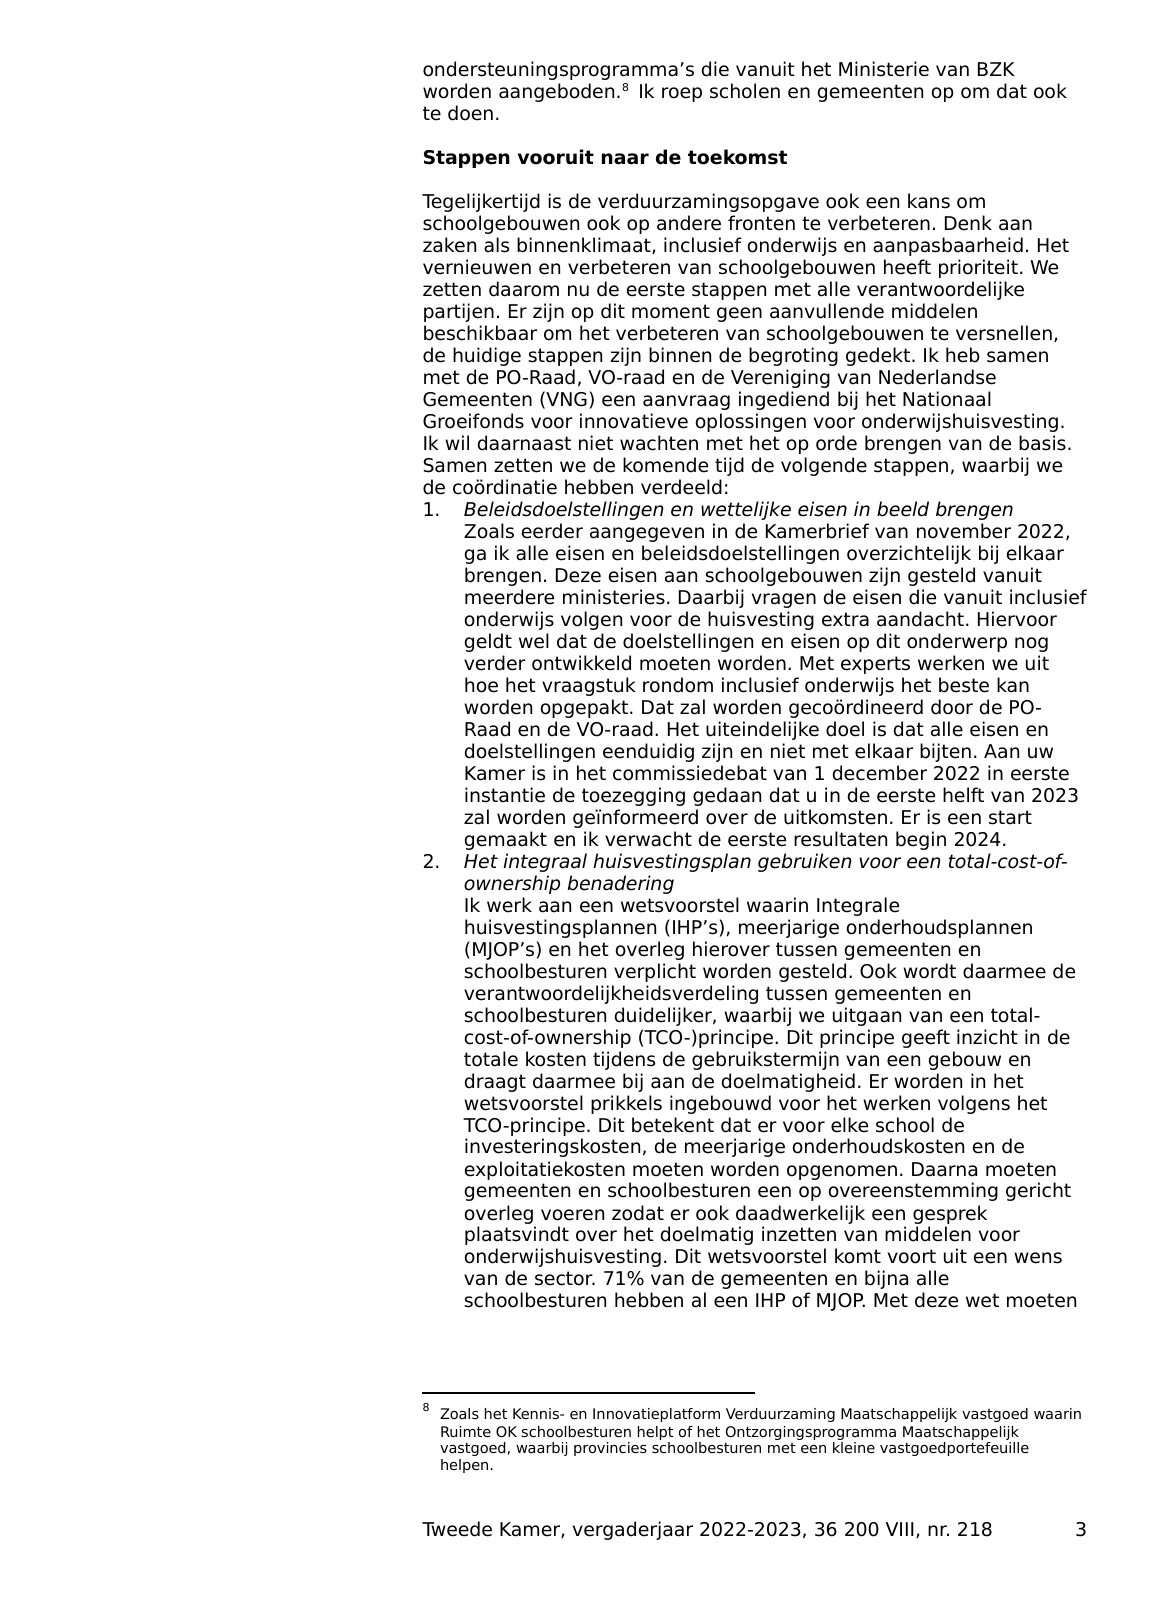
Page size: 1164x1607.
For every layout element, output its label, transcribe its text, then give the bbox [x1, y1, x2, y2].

text Ik werk aan een wetsvoorstel waarin Integrale huisvestingsplannen (IHP’s), meerjarige onderhoudsplannen (MJOP’s) en het overleg hierover tussen gemeenten en schoolbesturen verplicht worden gesteld. Ook wordt daarmee de verantwoordelijkheidsverdeling tussen gemeenten en schoolbesturen duidelijker, waarbij we uitgaan van een total-cost-of-ownership (TCO-)principe. Dit principe geeft inzicht in de totale kosten tijdens de gebruikstermijn van een gebouw en draagt daarmee bij aan de doelmatigheid. Er worden in het wetsvoorstel prikkels ingebouwd voor het werken volgens het TCO-principe. Dit betekent dat er voor elke school de investeringskosten, de meerjarige onderhoudskosten en de exploitatiekosten moeten worden opgenomen. Daarna moeten gemeenten en schoolbesturen een op overeenstemming gericht overleg voeren zodat er ook daadwerkelijk een gesprek plaatsvindt over het doelmatig inzetten van middelen voor onderwijshuisvesting. Dit wetsvoorstel komt voort uit een wens van de sector. 71% van de gemeenten en bijna alle schoolbesturen hebben al een IHP of MJOP. Met deze wet moeten [464, 895, 1087, 1312]
text ondersteuningsprogramma’s die vanuit het Ministerie van BZK worden aangeboden. Ik roep scholen en gemeenten op om dat ook te doen. [422, 59, 1087, 125]
text Zoals het Kennis- en Innovatieplatform Verduurzaming Maatschappelijk vastgoed waarin Ruimte OK schoolbesturen helpt of het Ontzorgingsprogramma Maatschappelijk vastgoed, waarbij provincies schoolbesturen met een kleine vastgoedportefeuille helpen. [422, 1402, 1087, 1474]
text Tegelijkertijd is de verduurzamingsopgave ook een kans om schoolgebouwen ook op andere fronten te verbeteren. Denk aan zaken als binnenklimaat, inclusief onderwijs en aanpasbaarheid. Het vernieuwen en verbeteren van schoolgebouwen heeft prioriteit. We zetten daarom nu de eerste stappen met alle verantwoordelijke partijen. Er zijn op dit moment geen aanvullende middelen beschikbaar om het verbeteren van schoolgebouwen te versnellen, de huidige stappen zijn binnen de begroting gedekt. Ik heb samen met de PO-Raad, VO-raad en de Vereniging van Nederlandse Gemeenten (VNG) een aanvraag ingediend bij het Nationaal Groeifonds voor innovatieve oplossingen voor onderwijshuisvesting. Ik wil daarnaast niet wachten met het op orde brengen van de basis. Samen zetten we de komende tijd de volgende stappen, waarbij we de coördinatie hebben verdeeld: [422, 191, 1087, 499]
subtitle Stappen vooruit naar de toekomst [422, 147, 1087, 169]
text Zoals eerder aangegeven in de Kamerbrief van november 2022, ga ik alle eisen en beleidsdoelstellingen overzichtelijk bij elkaar brengen. Deze eisen aan schoolgebouwen zijn gesteld vanuit meerdere ministeries. Daarbij vragen de eisen die vanuit inclusief onderwijs volgen voor de huisvesting extra aandacht. Hiervoor geldt wel dat de doelstellingen en eisen op dit onderwerp nog verder ontwikkeld moeten worden. Met experts werken we uit hoe het vraagstuk rondom inclusief onderwijs het beste kan worden opgepakt. Dat zal worden gecoördineerd door de PO-Raad en de VO-raad. Het uiteindelijke doel is dat alle eisen en doelstellingen eenduidig zijn en niet met elkaar bijten. Aan uw Kamer is in het commissiedebat van 1 december 2022 in eerste instantie de toezegging gedaan dat u in de eerste helft van 2023 zal worden geïnformeerd over de uitkomsten. Er is een start gemaakt en ik verwacht de eerste resultaten begin 2024. [464, 521, 1087, 851]
text 1. Beleidsdoelstellingen en wettelijke eisen in beeld brengen [422, 499, 1087, 521]
text 2. Het integraal huisvestingsplan gebruiken voor een total-cost-of-ownership benadering [422, 851, 1087, 895]
